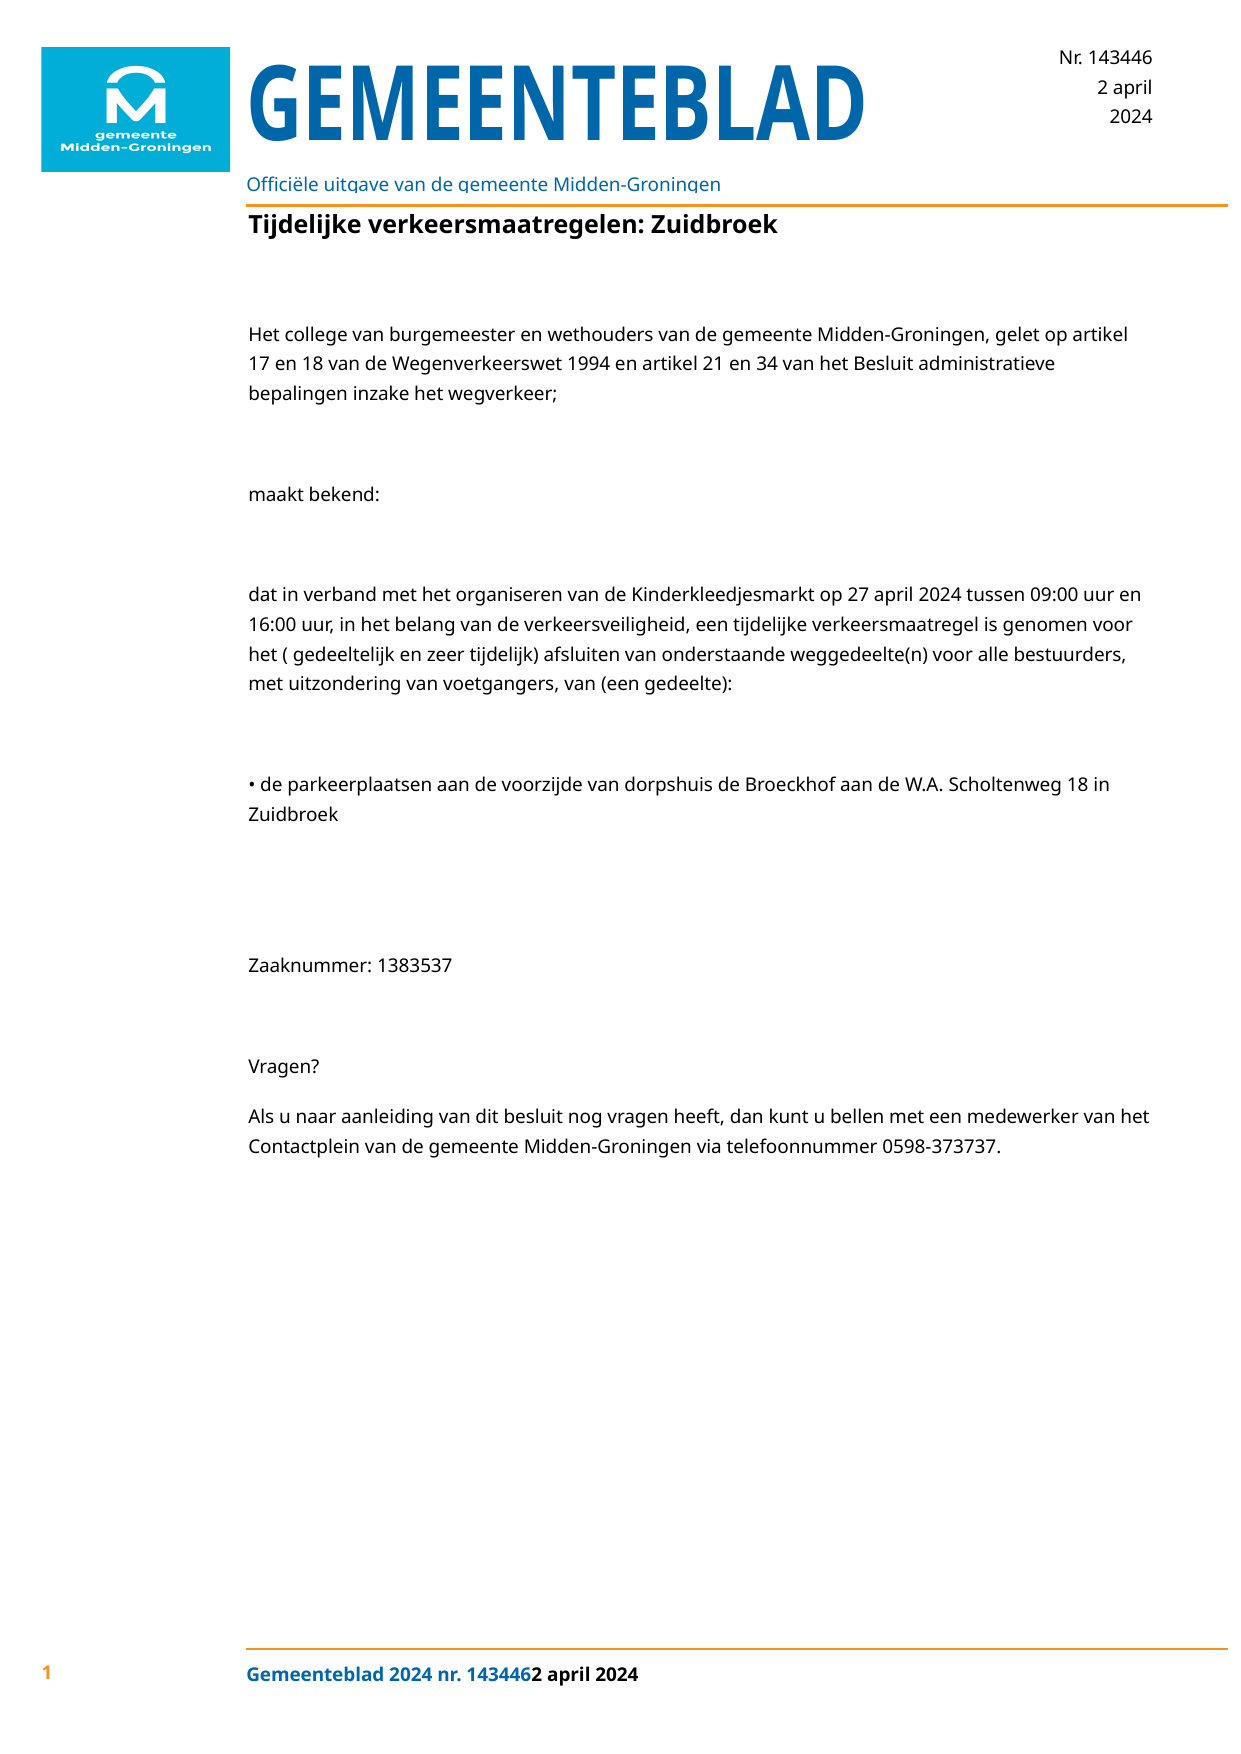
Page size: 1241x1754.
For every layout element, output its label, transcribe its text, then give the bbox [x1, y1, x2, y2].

text dat in verband met het organiseren van de Kinderkleedjesmarkt op 27 april 2024 tussen 09:00 uur en 16:00 uur, in het belang van de verkeersveiligheid, een tijdelijke verkeersmaatregel is genomen voor het ( gedeeltelijk en zeer tijdelijk) afsluiten van onderstaande weggedeelte(n) voor alle bestuurders, met uitzondering van voetgangers, van (een gedeelte): [248, 582, 1152, 696]
text maakt bekend: [248, 481, 1152, 506]
text • de parkeerplaatsen aan de voorzijde van dorpshuis de Broeckhof aan de W.A. Scholtenweg 18 in Zuidbroek [248, 771, 1152, 826]
text Het college van burgemeester en wethouders van de gemeente Midden-Groningen, gelet op artikel 17 en 18 van de Wegenverkeerswet 1994 en artikel 21 en 34 van het Besluit administratieve bepalingen inzake het wegverkeer; [248, 321, 1152, 406]
picture [184, 146, 190, 153]
text Tijdelijke verkeersmaatregelen: Zuidbroek [248, 207, 1152, 241]
text Als u naar aanleiding van dit besluit nog vragen heeft, dan kunt u bellen met een medewerker van het Contactplein van de gemeente Midden-Groningen via telefoonnummer 0598-373737. [248, 1103, 1152, 1158]
picture [107, 89, 165, 122]
picture [108, 66, 164, 82]
text Vragen? [248, 1053, 1152, 1078]
text Zaaknummer: 1383537 [248, 952, 1152, 978]
